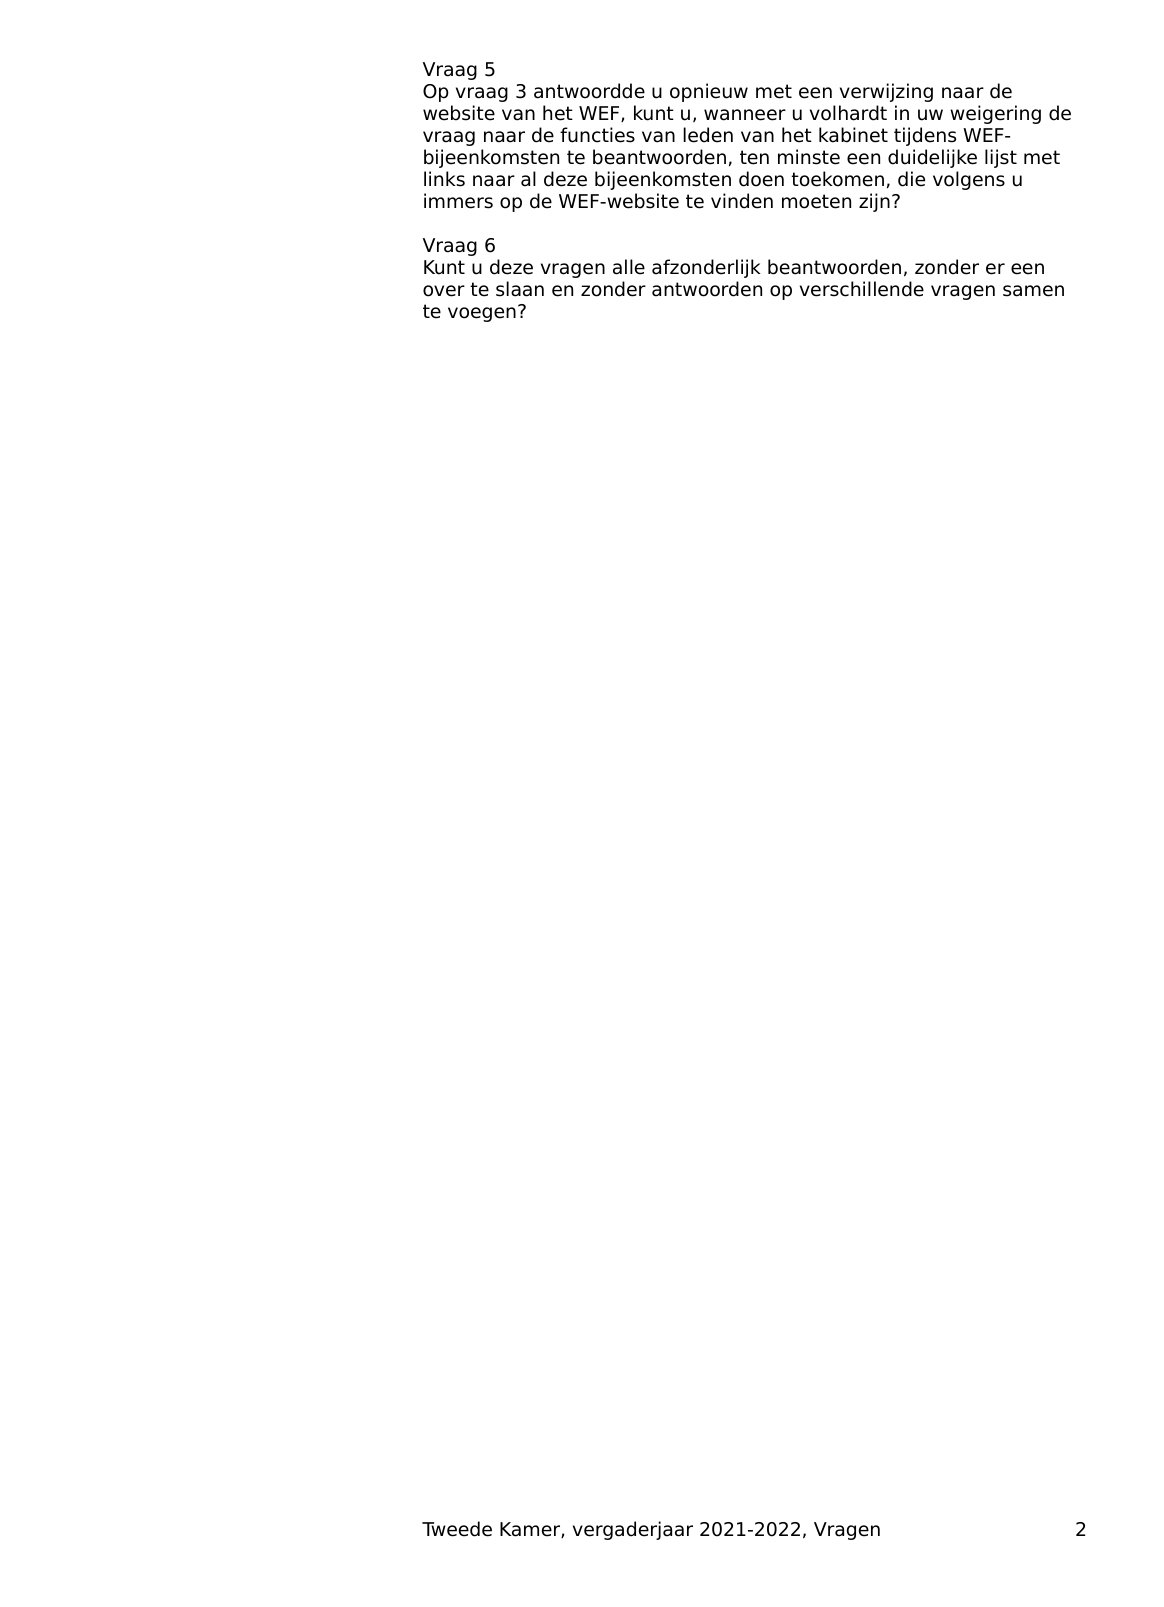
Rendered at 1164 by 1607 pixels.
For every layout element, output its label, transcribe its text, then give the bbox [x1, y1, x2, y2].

text Vraag 6 [422, 235, 1087, 257]
text Op vraag 3 antwoordde u opnieuw met een verwijzing naar de website van het WEF, kunt u, wanneer u volhardt in uw weigering de vraag naar de functies van leden van het kabinet tijdens WEF-bijeenkomsten te beantwoorden, ten minste een duidelijke lijst met links naar al deze bijeenkomsten doen toekomen, die volgens u immers op de WEF-website te vinden moeten zijn? [422, 81, 1087, 213]
text Vraag 5 [422, 59, 1087, 81]
text Kunt u deze vragen alle afzonderlijk beantwoorden, zonder er een over te slaan en zonder antwoorden op verschillende vragen samen te voegen? [422, 257, 1087, 323]
